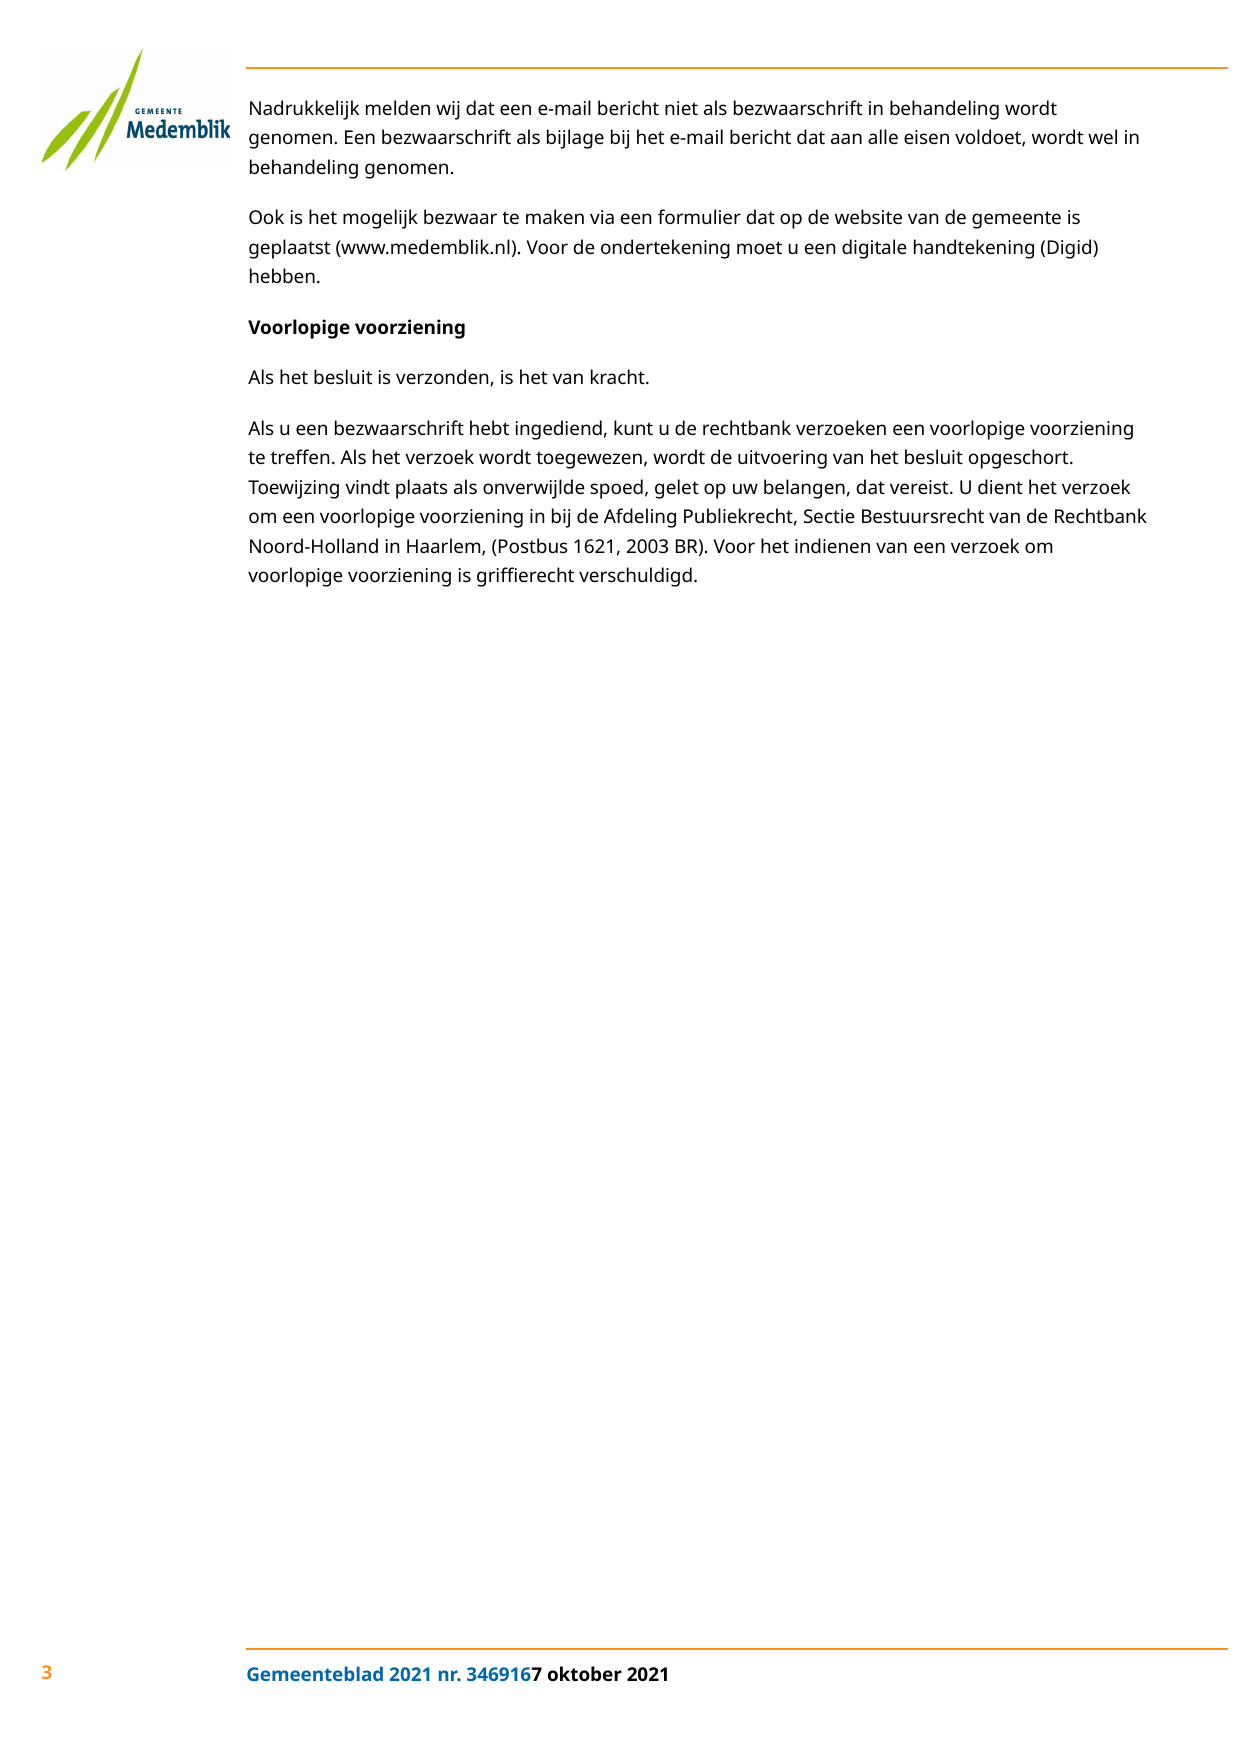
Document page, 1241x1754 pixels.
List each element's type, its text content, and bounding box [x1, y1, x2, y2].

text Als u een bezwaarschrift hebt ingediend, kunt u de rechtbank verzoeken een voorlopige voorziening te treffen. Als het verzoek wordt toegewezen, wordt de uitvoering van het besluit opgeschort. Toewijzing vindt plaats als onverwijlde spoed, gelet op uw belangen, dat vereist. U dient het verzoek om een voorlopige voorziening in bij de Afdeling Publiekrecht, Sectie Bestuursrecht van de Rechtbank Noord-Holland in Haarlem, (Postbus 1621, 2003 BR). Voor het indienen van een verzoek om voorlopige voorziening is griffierecht verschuldigd. [248, 415, 1152, 588]
text Nadrukkelijk melden wij dat een e-mail bericht niet als bezwaarschrift in behandeling wordt genomen. Een bezwaarschrift als bijlage bij het e-mail bericht dat aan alle eisen voldoet, wordt wel in behandeling genomen. [248, 95, 1152, 180]
picture [41, 47, 231, 172]
text Voorlopige voorziening [248, 314, 1152, 340]
text Als het besluit is verzonden, is het van kracht. [248, 364, 1152, 390]
text Ook is het mogelijk bezwaar te maken via een formulier dat op de website van de gemeente is geplaatst (www.medemblik.nl). Voor de ondertekening moet u een digitale handtekening (Digid) hebben. [248, 204, 1152, 289]
